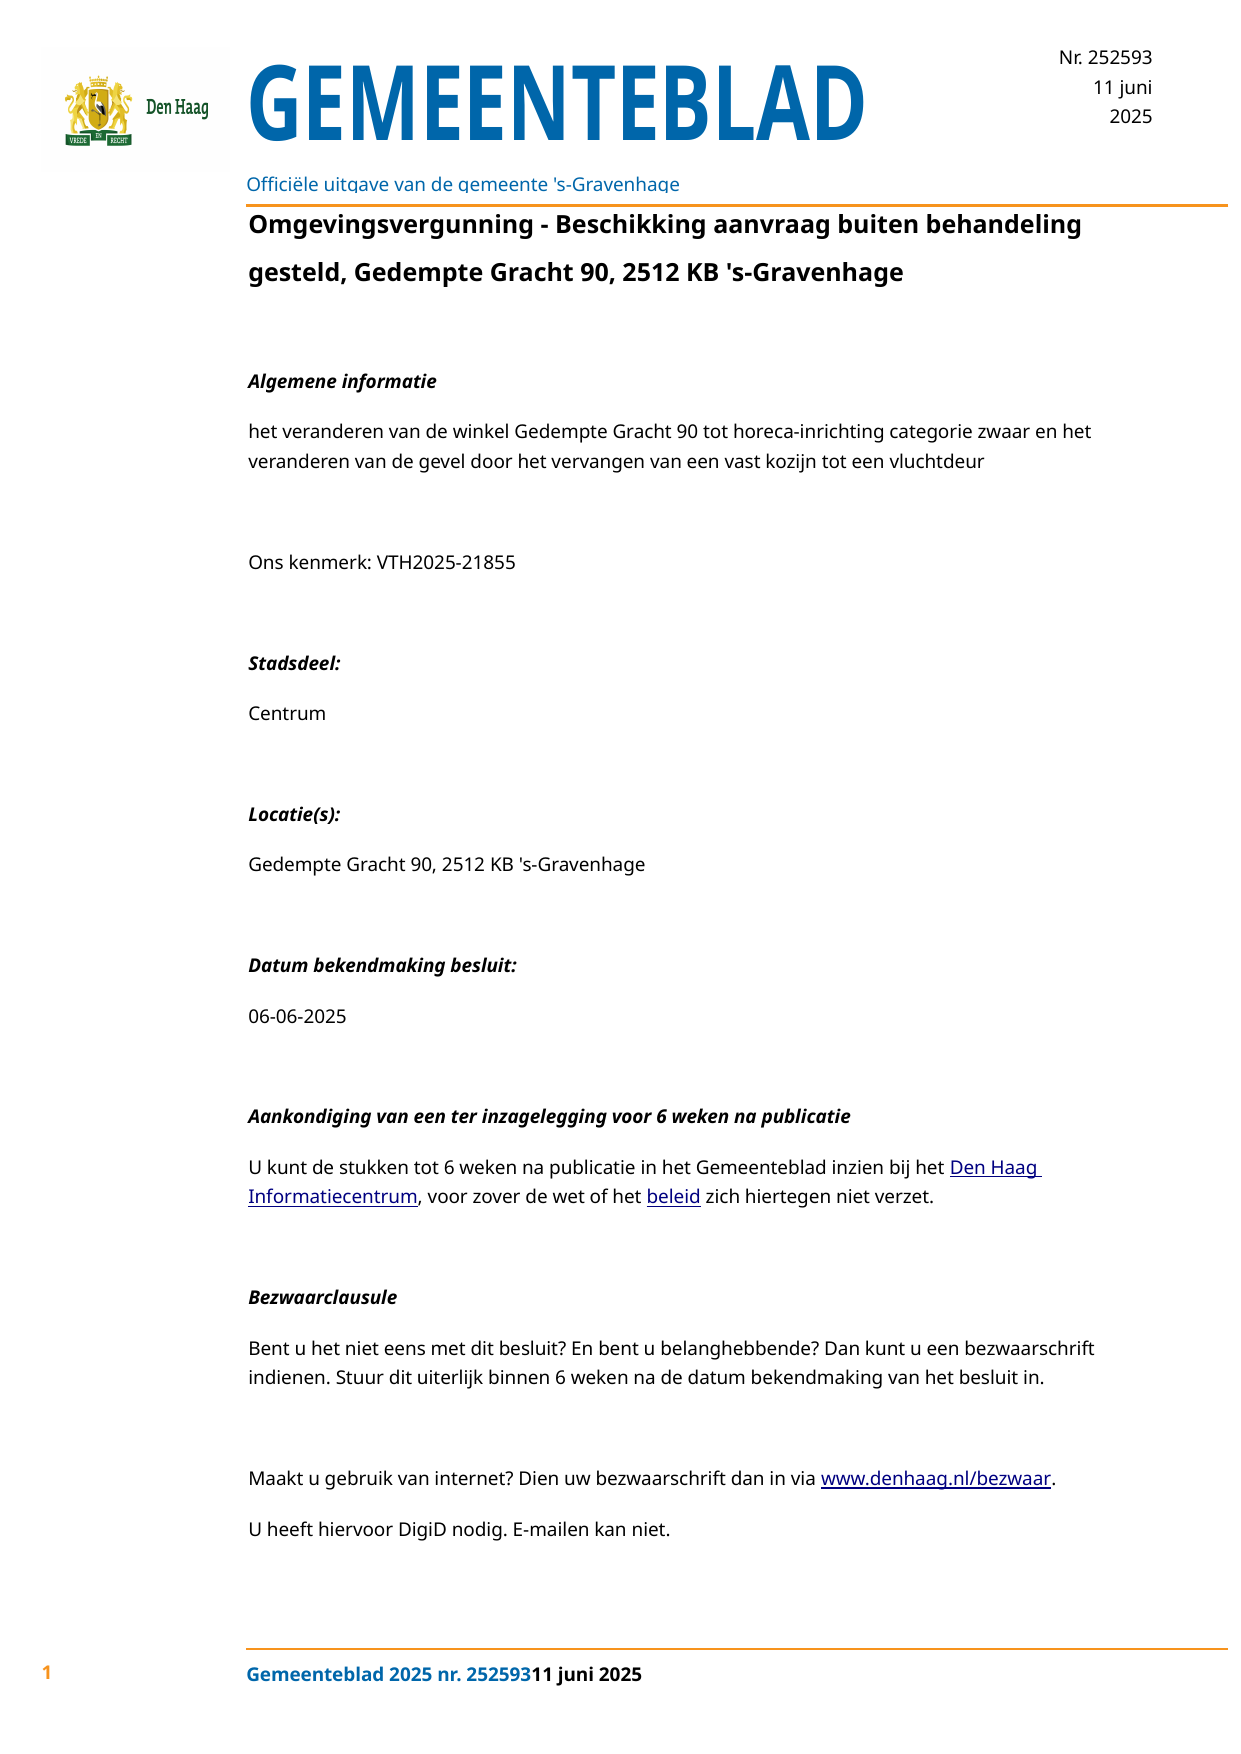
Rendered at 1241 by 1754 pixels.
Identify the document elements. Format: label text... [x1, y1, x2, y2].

text Algemene informatie [248, 368, 1152, 394]
text 06-06-2025 [248, 1003, 1152, 1029]
text U kunt de stukken tot 6 weken na publicatie in het Gemeenteblad inzien bij het Den Haag Informatiecentrum, voor zover de wet of het beleid zich hiertegen niet verzet. [248, 1154, 1152, 1209]
picture [41, 47, 231, 172]
text Locatie(s): [248, 801, 1152, 827]
text Stadsdeel: [248, 650, 1152, 676]
text Bent u het niet eens met dit besluit? En bent u belanghebbende? Dan kunt u een bezwaarschrift indienen. Stuur dit uiterlijk binnen 6 weken na de datum bekendmaking van het besluit in. [248, 1335, 1152, 1390]
text Aankondiging van een ter inzagelegging voor 6 weken na publicatie [248, 1104, 1152, 1129]
text Centrum [248, 700, 1152, 726]
text Ons kenmerk: VTH2025-21855 [248, 549, 1152, 575]
text Datum bekendmaking besluit: [248, 952, 1152, 978]
text U heeft hiervoor DigiD nodig. E-mailen kan niet. [248, 1516, 1152, 1542]
text Gedempte Gracht 90, 2512 KB 's-Gravenhage [248, 852, 1152, 877]
text het veranderen van de winkel Gedempte Gracht 90 tot horeca-inrichting categorie zwaar en het veranderen van de gevel door het vervangen van een vast kozijn tot een vluchtdeur [248, 419, 1152, 474]
text Bezwaarclausule [248, 1284, 1152, 1310]
text Maakt u gebruik van internet? Dien uw bezwaarschrift dan in via www.denhaag.nl/bezwaar. [248, 1465, 1152, 1491]
text Omgevingsvergunning - Beschikking aanvraag buiten behandeling gesteld, Gedempte Gracht 90, 2512 KB 's-Gravenhage [248, 207, 1152, 288]
